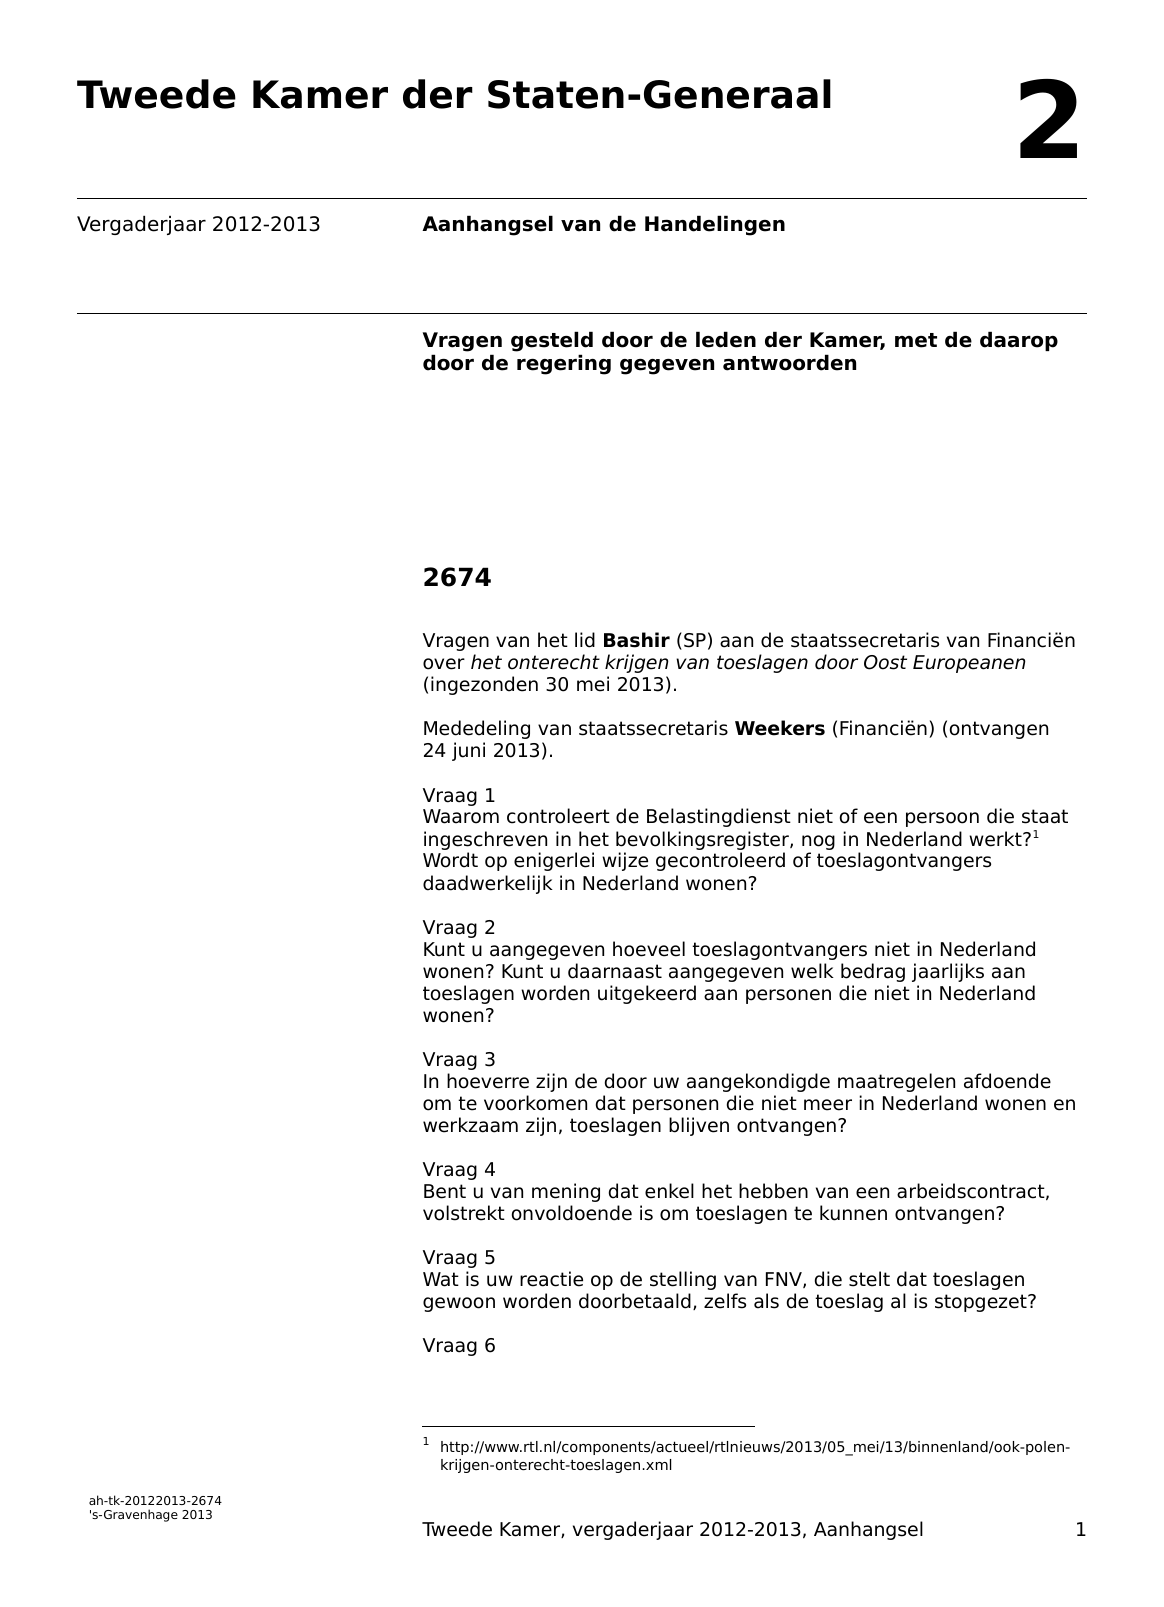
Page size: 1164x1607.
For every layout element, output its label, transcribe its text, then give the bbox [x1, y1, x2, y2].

text ah-tk-20122013-2674 [88, 1494, 323, 1508]
text Vraag 2 [422, 917, 1087, 938]
text http://www.rtl.nl/components/actueel/rtlnieuws/2013/05_mei/13/binnenland/ook-polen-krijgen-onterecht-toeslagen.xml [422, 1435, 1087, 1474]
table_header Tweede Kamer der Staten-Generaal [77, 59, 886, 198]
text Vraag 6 [422, 1335, 1087, 1357]
text In hoeverre zijn de door uw aangekondigde maatregelen afdoende om te voorkomen dat personen die niet meer in Nederland wonen en werkzaam zijn, toeslagen blijven ontvangen? [422, 1071, 1087, 1137]
table_header 2 [886, 59, 1087, 198]
text Vraag 3 [422, 1049, 1087, 1071]
text Wat is uw reactie op de stelling van FNV, die stelt dat toeslagen gewoon worden doorbetaald, zelfs als de toeslag al is stopgezet? [422, 1269, 1087, 1313]
table_cell Vragen gesteld door de leden der Kamer, met de daarop door de regering gegeven antwoorden [422, 314, 1087, 375]
table_cell Vergaderjaar 2012-2013 [77, 199, 422, 313]
text 's-Gravenhage 2013 [88, 1508, 323, 1522]
table_cell [77, 314, 422, 375]
text Bent u van mening dat enkel het hebben van een arbeidscontract, volstrekt onvoldoende is om toeslagen te kunnen ontvangen? [422, 1181, 1087, 1225]
text Waarom controleert de Belastingdienst niet of een persoon die staat ingeschreven in het bevolkingsregister, nog in Nederland werkt? Wordt op enigerlei wijze gecontroleerd of toeslagontvangers daadwerkelijk in Nederland wonen? [422, 806, 1087, 894]
text Kunt u aangegeven hoeveel toeslagontvangers niet in Nederland wonen? Kunt u daarnaast aangegeven welk bedrag jaarlijks aan toeslagen worden uitgekeerd aan personen die niet in Nederland wonen? [422, 938, 1087, 1026]
table_cell Aanhangsel van de Handelingen [422, 199, 1087, 313]
text Vragen van het lid Bashir (SP) aan de staatssecretaris van Financiën over het onterecht krijgen van toeslagen door Oost Europeanen (ingezonden 30 mei 2013). [422, 630, 1087, 696]
text Vraag 5 [422, 1247, 1087, 1269]
text Mededeling van staatssecretaris Weekers (Financiën) (ontvangen 24 juni 2013). [422, 718, 1087, 762]
text 2674 [422, 563, 1087, 592]
text Vraag 4 [422, 1159, 1087, 1181]
text Vraag 1 [422, 784, 1087, 806]
